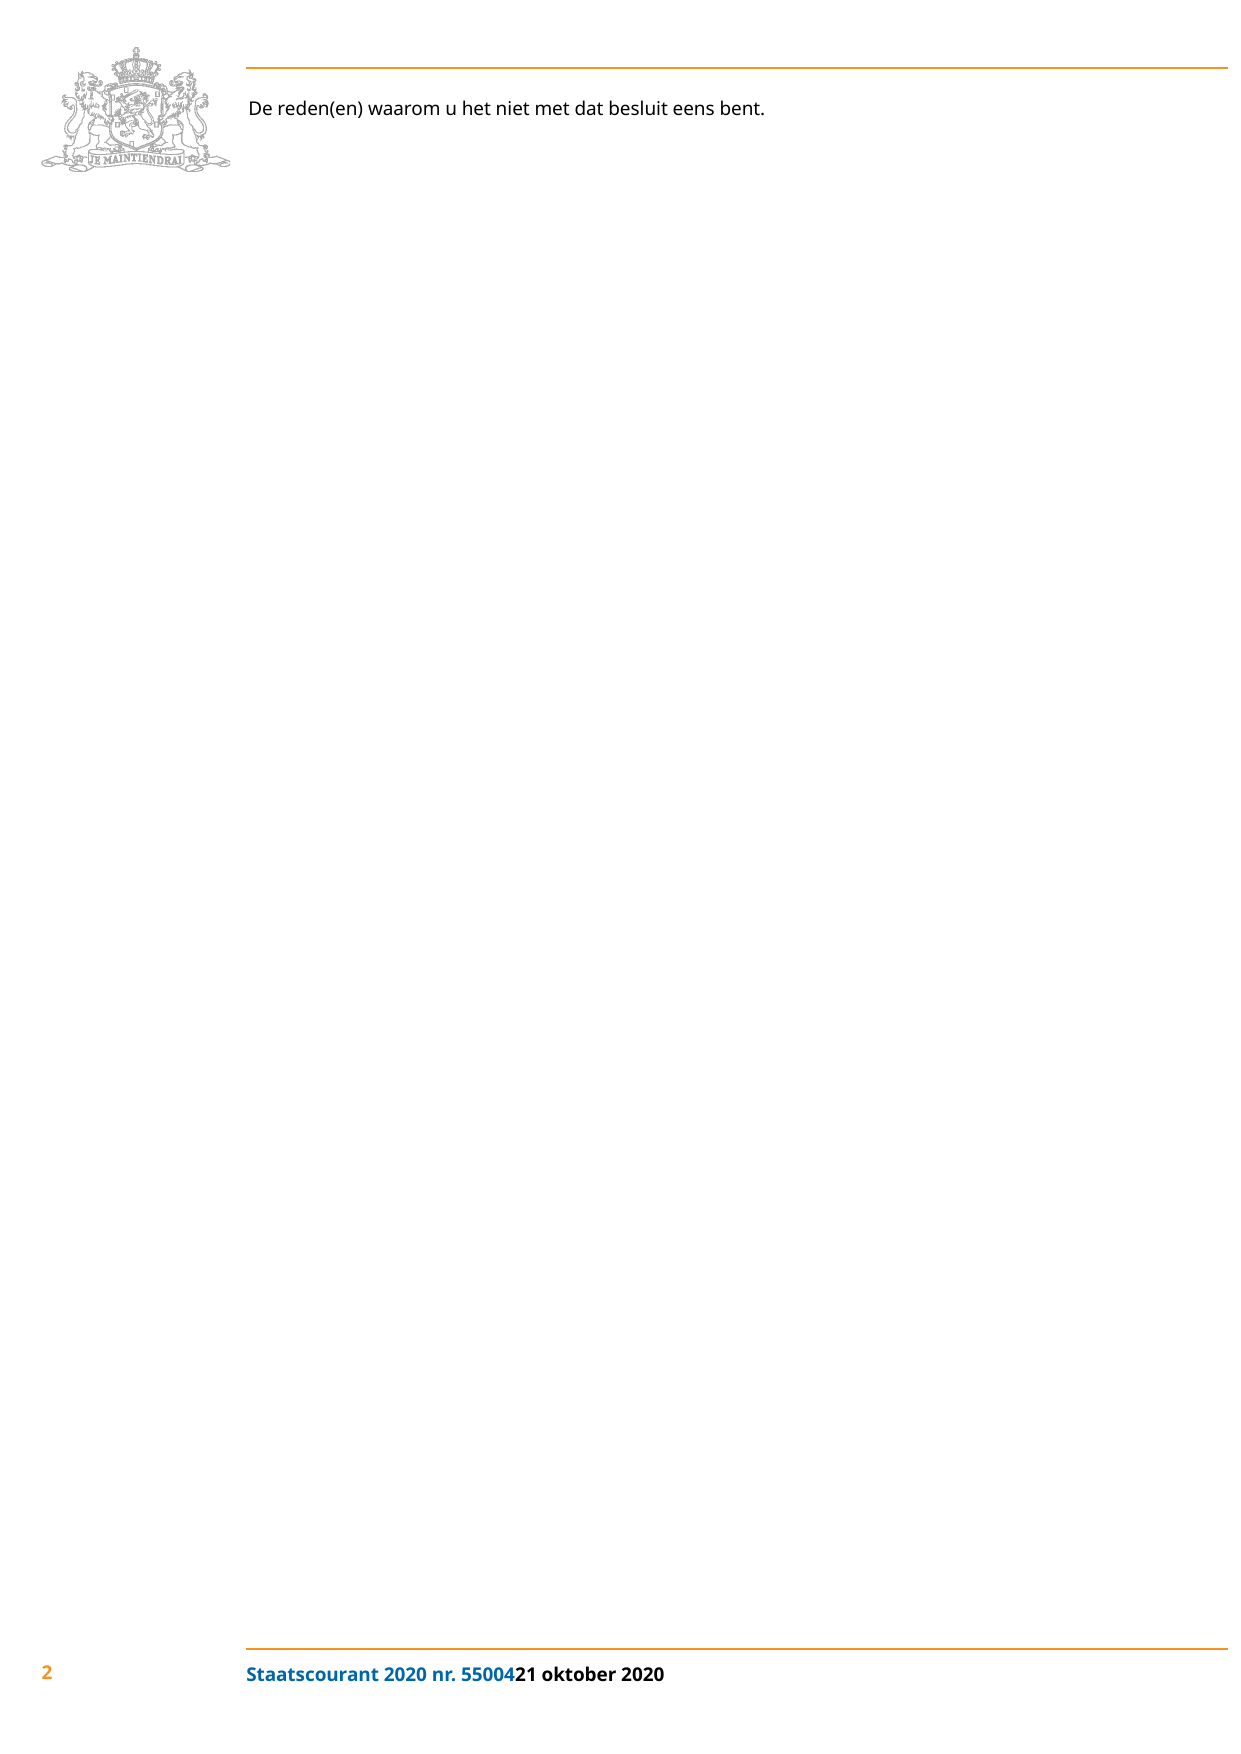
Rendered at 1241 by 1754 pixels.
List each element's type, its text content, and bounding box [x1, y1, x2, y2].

picture [41, 47, 231, 172]
text De reden(en) waarom u het niet met dat besluit eens bent. [248, 95, 1152, 121]
